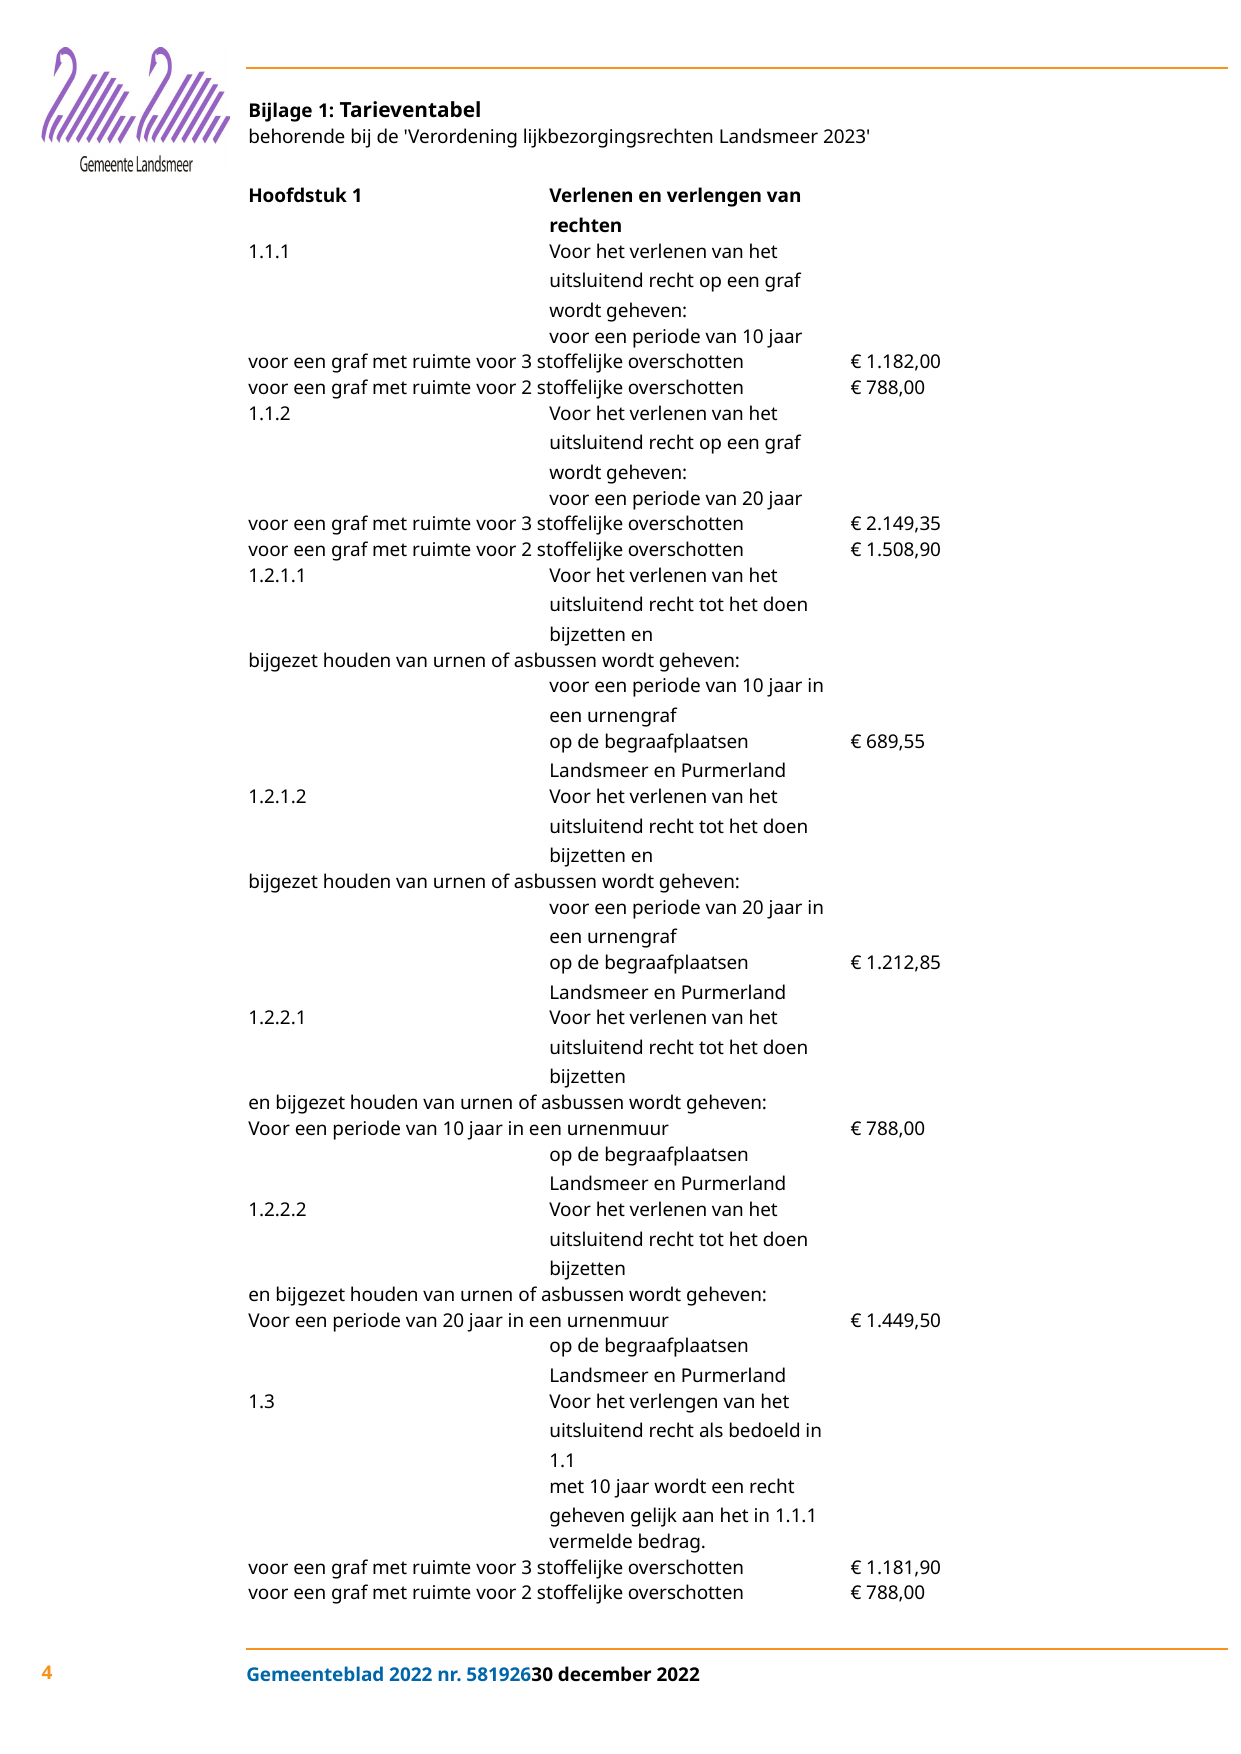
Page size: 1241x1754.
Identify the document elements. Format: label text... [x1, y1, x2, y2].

table_cell [850, 400, 1152, 485]
table_cell [850, 1090, 1152, 1115]
table_cell [248, 949, 549, 1004]
table_cell [248, 1528, 549, 1554]
table_cell [248, 728, 549, 783]
table_cell € 1.182,00 [850, 349, 1152, 374]
table_cell € 689,55 [850, 728, 1152, 783]
table_cell 1.2.2.1 [248, 1005, 549, 1089]
table_cell [850, 1333, 1152, 1388]
table_cell voor een periode van 10 jaar in een urnengraf [549, 673, 850, 728]
table_cell [850, 1528, 1152, 1554]
table_cell [850, 1196, 1152, 1281]
table_cell 1.3 [248, 1388, 549, 1473]
table_cell [850, 485, 1152, 511]
table_cell [248, 673, 549, 728]
table_cell Voor het verlengen van het uitsluitend recht als bedoeld in 1.1 [549, 1388, 850, 1473]
text Bijlage 1: Tarieventabel [248, 95, 1152, 123]
table_cell € 788,00 [850, 1115, 1152, 1141]
table_cell Voor het verlenen van het uitsluitend recht tot het doen bijzetten en [549, 562, 850, 647]
table_cell [850, 673, 1152, 728]
table_cell [850, 647, 1152, 673]
table_cell [850, 562, 1152, 647]
table_cell en bijgezet houden van urnen of asbussen wordt geheven: [248, 1090, 850, 1115]
table_cell € 1.181,90 [850, 1554, 1152, 1579]
table_cell Voor het verlenen van het uitsluitend recht tot het doen bijzetten [549, 1196, 850, 1281]
table_cell € 1.212,85 [850, 949, 1152, 1004]
table_cell bijgezet houden van urnen of asbussen wordt geheven: [248, 647, 850, 673]
table_cell voor een graf met ruimte voor 2 stoffelijke overschotten [248, 1580, 850, 1605]
table_cell Voor het verlenen van het uitsluitend recht op een graf wordt geheven: [549, 400, 850, 485]
table_cell bijgezet houden van urnen of asbussen wordt geheven: [248, 868, 850, 894]
table_cell [850, 894, 1152, 949]
table_cell 1.2.1.1 [248, 562, 549, 647]
table_cell € 788,00 [850, 1580, 1152, 1605]
table_header [850, 183, 1152, 238]
table_cell 1.1.1 [248, 238, 549, 323]
table_cell Voor het verlenen van het uitsluitend recht op een graf wordt geheven: [549, 238, 850, 323]
table_cell voor een graf met ruimte voor 3 stoffelijke overschotten [248, 1554, 850, 1579]
table_cell [248, 323, 549, 348]
table_cell [850, 238, 1152, 323]
table_cell Voor het verlenen van het uitsluitend recht tot het doen bijzetten en [549, 783, 850, 868]
table_cell met 10 jaar wordt een recht geheven gelijk aan het in 1.1.1 [549, 1473, 850, 1528]
table_cell op de begraafplaatsen Landsmeer en Purmerland [549, 1333, 850, 1388]
table_cell 1.1.2 [248, 400, 549, 485]
table_cell 1.2.1.2 [248, 783, 549, 868]
table_cell [850, 1473, 1152, 1528]
table_cell € 1.449,50 [850, 1307, 1152, 1333]
table_cell 1.2.2.2 [248, 1196, 549, 1281]
table_cell op de begraafplaatsen Landsmeer en Purmerland [549, 1141, 850, 1196]
table_cell [850, 1141, 1152, 1196]
table_cell voor een graf met ruimte voor 2 stoffelijke overschotten [248, 374, 850, 400]
table_cell voor een periode van 10 jaar [549, 323, 850, 348]
table_header Hoofdstuk 1 [248, 183, 549, 238]
table_cell voor een periode van 20 jaar [549, 485, 850, 511]
table_cell voor een graf met ruimte voor 3 stoffelijke overschotten [248, 349, 850, 374]
table_cell [248, 1473, 549, 1528]
table_cell [248, 894, 549, 949]
table_cell voor een graf met ruimte voor 3 stoffelijke overschotten [248, 511, 850, 536]
table_cell voor een periode van 20 jaar in een urnengraf [549, 894, 850, 949]
table_cell op de begraafplaatsen Landsmeer en Purmerland [549, 728, 850, 783]
table_cell [850, 1005, 1152, 1089]
table_cell [850, 1388, 1152, 1473]
table_cell [850, 323, 1152, 348]
picture [41, 47, 231, 172]
table_cell [850, 868, 1152, 894]
table_cell [850, 783, 1152, 868]
table_header Verlenen en verlengen van rechten [549, 183, 850, 238]
table_cell [248, 1333, 549, 1388]
table_cell Voor een periode van 20 jaar in een urnenmuur [248, 1307, 850, 1333]
table_cell voor een graf met ruimte voor 2 stoffelijke overschotten [248, 536, 850, 562]
table_cell [248, 485, 549, 511]
table_cell € 2.149,35 [850, 511, 1152, 536]
table_cell en bijgezet houden van urnen of asbussen wordt geheven: [248, 1281, 850, 1307]
table_cell [248, 1141, 549, 1196]
table_cell [850, 1281, 1152, 1307]
table_cell op de begraafplaatsen Landsmeer en Purmerland [549, 949, 850, 1004]
text behorende bij de 'Verordening lijkbezorgingsrechten Landsmeer 2023' [248, 123, 1152, 149]
table_cell € 788,00 [850, 374, 1152, 400]
table_cell vermelde bedrag. [549, 1528, 850, 1554]
table_cell Voor een periode van 10 jaar in een urnenmuur [248, 1115, 850, 1141]
table_cell Voor het verlenen van het uitsluitend recht tot het doen bijzetten [549, 1005, 850, 1089]
table_cell € 1.508,90 [850, 536, 1152, 562]
